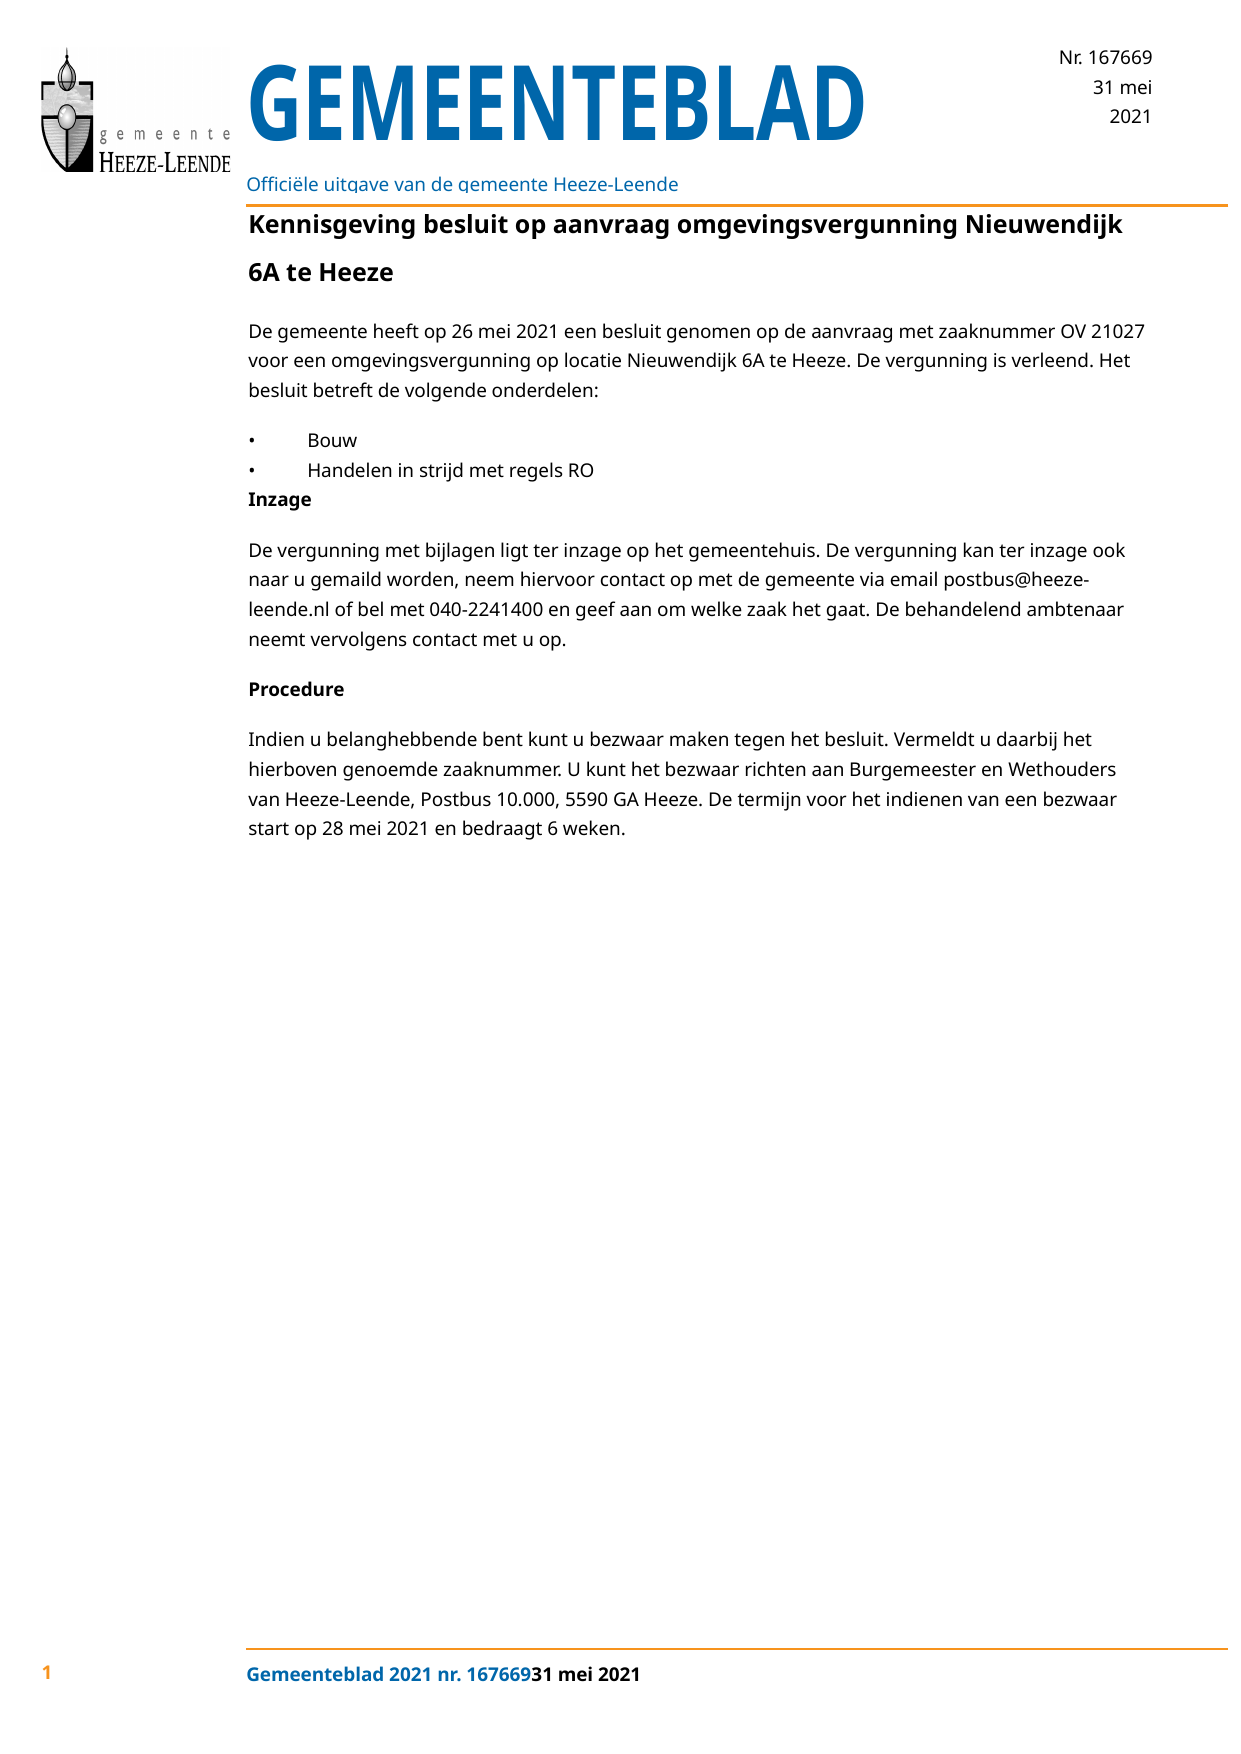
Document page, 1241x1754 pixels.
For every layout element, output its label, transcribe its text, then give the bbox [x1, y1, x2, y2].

text De gemeente heeft op 26 mei 2021 een besluit genomen op de aanvraag met zaaknummer OV 21027 voor een omgevingsvergunning op locatie Nieuwendijk 6A te Heeze. De vergunning is verleend. Het besluit betreft de volgende onderdelen: [248, 318, 1152, 403]
list Bouw [248, 427, 1152, 453]
text Procedure [248, 676, 1152, 702]
list Handelen in strijd met regels RO [248, 457, 1152, 483]
text Kennisgeving besluit op aanvraag omgevingsvergunning Nieuwendijk 6A te Heeze [248, 207, 1152, 288]
picture [41, 47, 231, 172]
text Indien u belanghebbende bent kunt u bezwaar maken tegen het besluit. Vermeldt u daarbij het hierboven genoemde zaaknummer. U kunt het bezwaar richten aan Burgemeester en Wethouders van Heeze-Leende, Postbus 10.000, 5590 GA Heeze. De termijn voor het indienen van een bezwaar start op 28 mei 2021 en bedraagt 6 weken. [248, 727, 1152, 841]
text De vergunning met bijlagen ligt ter inzage op het gemeentehuis. De vergunning kan ter inzage ook naar u gemaild worden, neem hiervoor contact op met de gemeente via email postbus@heeze-leende.nl of bel met 040-2241400 en geef aan om welke zaak het gaat. De behandelend ambtenaar neemt vervolgens contact met u op. [248, 537, 1152, 652]
text Inzage [248, 487, 1152, 512]
